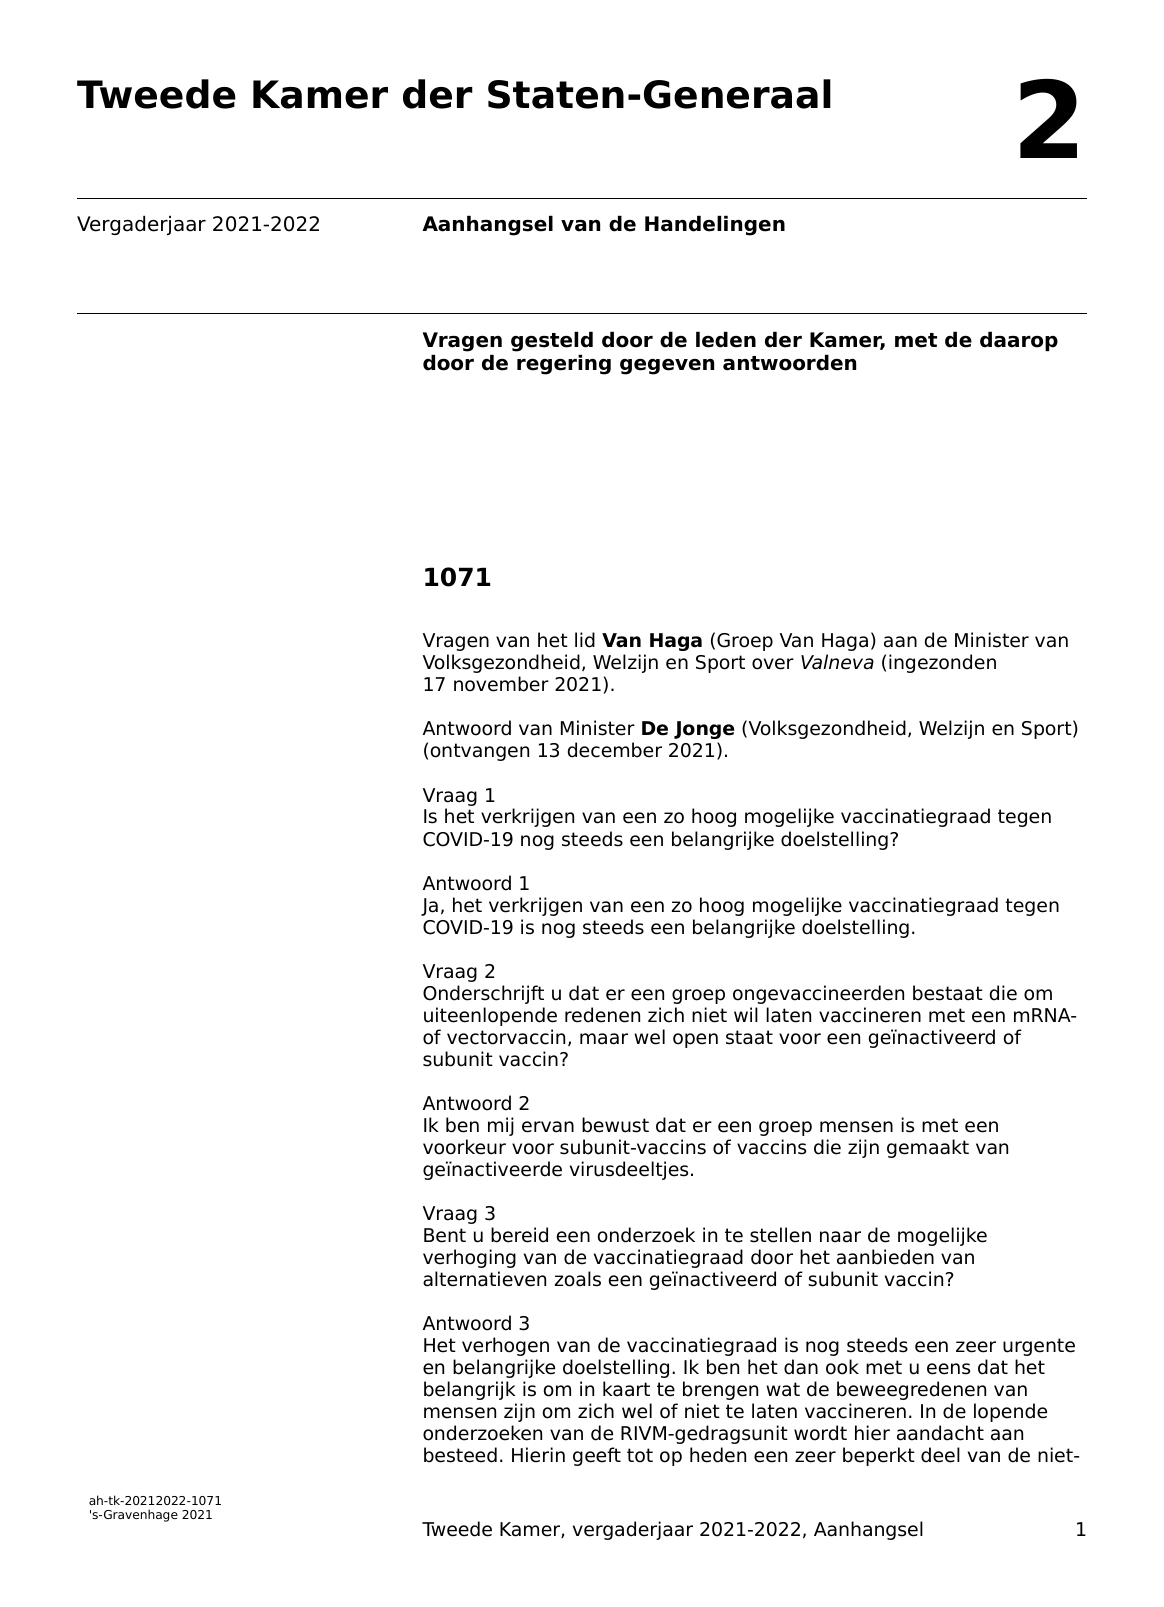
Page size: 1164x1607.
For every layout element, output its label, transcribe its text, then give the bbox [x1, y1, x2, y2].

text Is het verkrijgen van een zo hoog mogelijke vaccinatiegraad tegen COVID-19 nog steeds een belangrijke doelstelling? [422, 806, 1087, 850]
text Vraag 1 [422, 784, 1087, 806]
text ah-tk-20212022-1071 [88, 1494, 323, 1508]
text Ik ben mij ervan bewust dat er een groep mensen is met een voorkeur voor subunit-vaccins of vaccins die zijn gemaakt van geïnactiveerde virusdeeltjes. [422, 1115, 1087, 1181]
table_header Tweede Kamer der Staten-Generaal [77, 59, 886, 198]
text Vraag 2 [422, 961, 1087, 983]
table_cell Vragen gesteld door de leden der Kamer, met de daarop door de regering gegeven antwoorden [422, 314, 1087, 375]
text Ja, het verkrijgen van een zo hoog mogelijke vaccinatiegraad tegen COVID-19 is nog steeds een belangrijke doelstelling. [422, 894, 1087, 938]
text 1071 [422, 563, 1087, 592]
text 's-Gravenhage 2021 [88, 1508, 323, 1522]
text Vragen van het lid Van Haga (Groep Van Haga) aan de Minister van Volksgezondheid, Welzijn en Sport over Valneva (ingezonden 17 november 2021). [422, 630, 1087, 696]
text Antwoord van Minister De Jonge (Volksgezondheid, Welzijn en Sport) (ontvangen 13 december 2021). [422, 718, 1087, 762]
table_cell Vergaderjaar 2021-2022 [77, 199, 422, 313]
text Het verhogen van de vaccinatiegraad is nog steeds een zeer urgente en belangrijke doelstelling. Ik ben het dan ook met u eens dat het belangrijk is om in kaart te brengen wat de beweegredenen van mensen zijn om zich wel of niet te laten vaccineren. In de lopende onderzoeken van de RIVM-gedragsunit wordt hier aandacht aan besteed. Hierin geeft tot op heden een zeer beperkt deel van de niet- [422, 1335, 1087, 1467]
text Bent u bereid een onderzoek in te stellen naar de mogelijke verhoging van de vaccinatiegraad door het aanbieden van alternatieven zoals een geïnactiveerd of subunit vaccin? [422, 1225, 1087, 1291]
table_cell [77, 314, 422, 375]
text Antwoord 2 [422, 1093, 1087, 1115]
text Antwoord 3 [422, 1313, 1087, 1335]
table_header 2 [886, 59, 1087, 198]
text Onderschrijft u dat er een groep ongevaccineerden bestaat die om uiteenlopende redenen zich niet wil laten vaccineren met een mRNA- of vectorvaccin, maar wel open staat voor een geïnactiveerd of subunit vaccin? [422, 983, 1087, 1071]
text Vraag 3 [422, 1203, 1087, 1225]
table_cell Aanhangsel van de Handelingen [422, 199, 1087, 313]
text Antwoord 1 [422, 873, 1087, 894]
